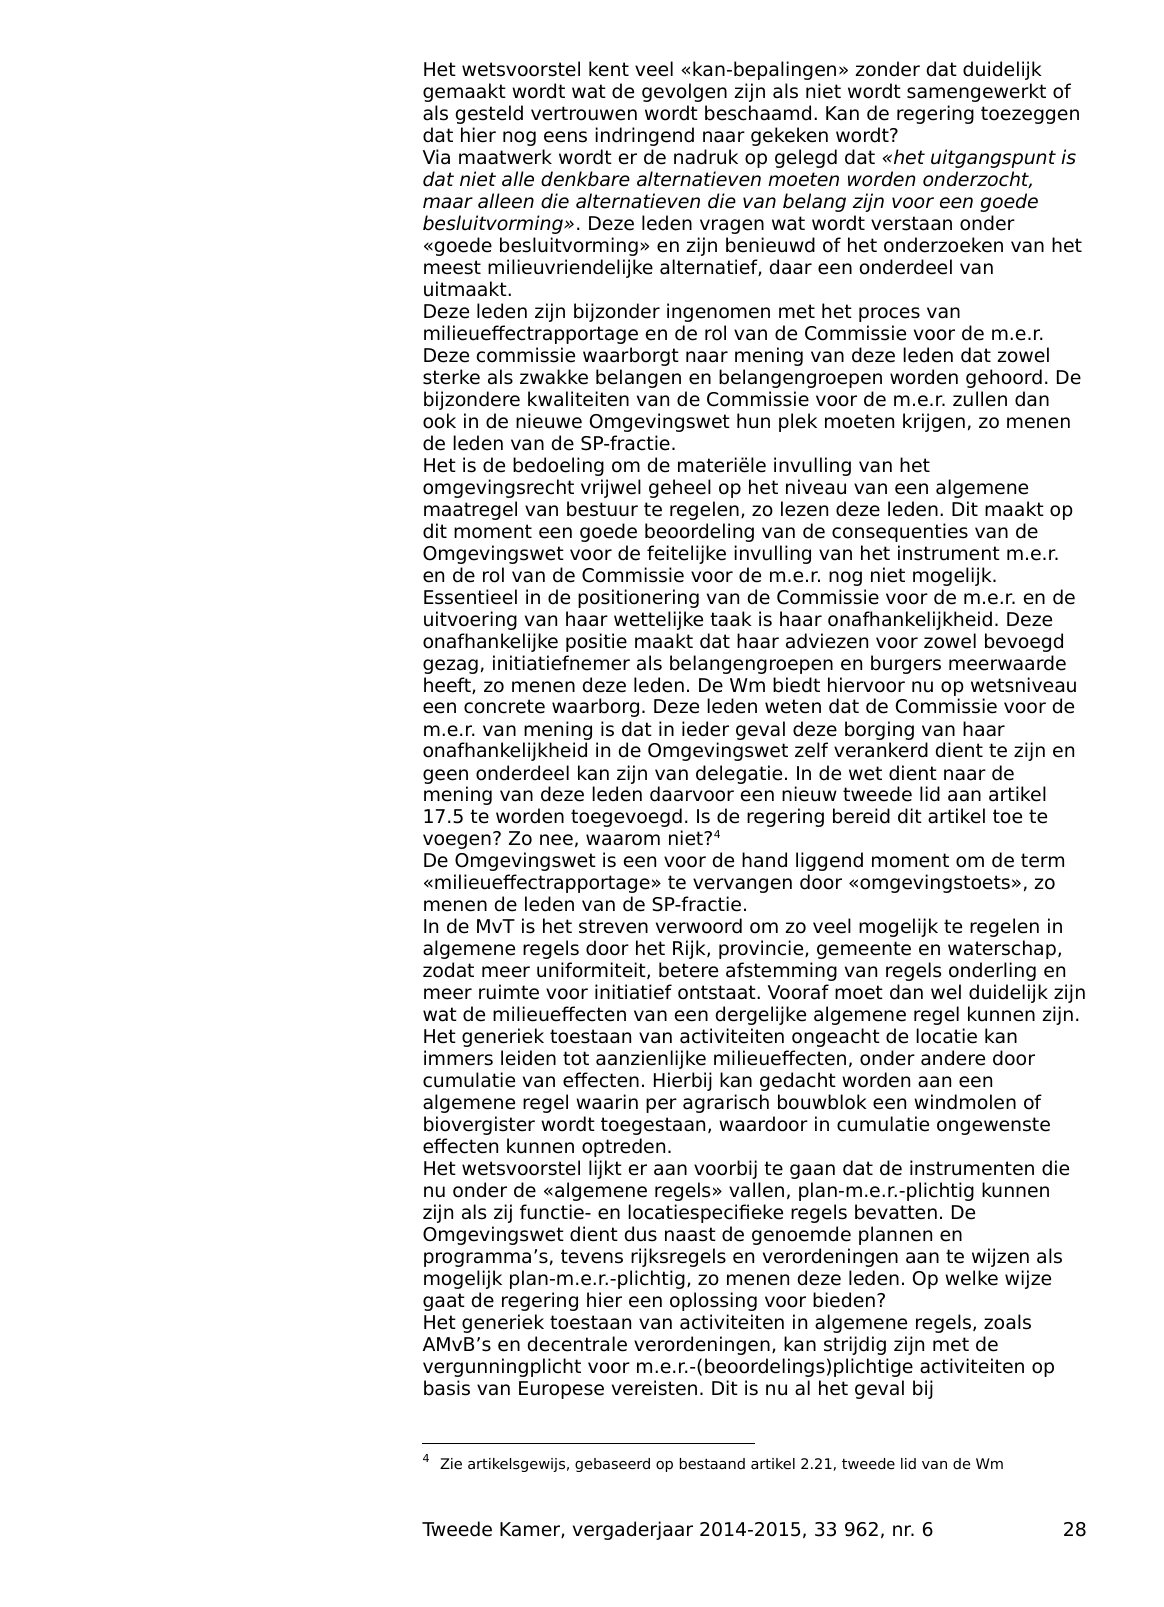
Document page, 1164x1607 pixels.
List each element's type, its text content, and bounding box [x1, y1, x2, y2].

text Het wetsvoorstel kent veel «kan-bepalingen» zonder dat duidelijk gemaakt wordt wat de gevolgen zijn als niet wordt samengewerkt of als gesteld vertrouwen wordt beschaamd. Kan de regering toezeggen dat hier nog eens indringend naar gekeken wordt? [422, 59, 1087, 147]
text Het is de bedoeling om de materiële invulling van het omgevingsrecht vrijwel geheel op het niveau van een algemene maatregel van bestuur te regelen, zo lezen deze leden. Dit maakt op dit moment een goede beoordeling van de consequenties van de Omgevingswet voor de feitelijke invulling van het instrument m.e.r. en de rol van de Commissie voor de m.e.r. nog niet mogelijk. [422, 455, 1087, 587]
text Via maatwerk wordt er de nadruk op gelegd dat «het uitgangspunt is dat niet alle denkbare alternatieven moeten worden onderzocht, maar alleen die alternatieven die van belang zijn voor een goede besluitvorming». Deze leden vragen wat wordt verstaan onder «goede besluitvorming» en zijn benieuwd of het onderzoeken van het meest milieuvriendelijke alternatief, daar een onderdeel van uitmaakt. [422, 147, 1087, 301]
text Deze leden zijn bijzonder ingenomen met het proces van milieueffectrapportage en de rol van de Commissie voor de m.e.r. Deze commissie waarborgt naar mening van deze leden dat zowel sterke als zwakke belangen en belangengroepen worden gehoord. De bijzondere kwaliteiten van de Commissie voor de m.e.r. zullen dan ook in de nieuwe Omgevingswet hun plek moeten krijgen, zo menen de leden van de SP-fractie. [422, 301, 1087, 455]
text Het generiek toestaan van activiteiten in algemene regels, zoals AMvB’s en decentrale verordeningen, kan strijdig zijn met de vergunningplicht voor m.e.r.-(beoordelings)plichtige activiteiten op basis van Europese vereisten. Dit is nu al het geval bij [422, 1312, 1087, 1400]
text Het wetsvoorstel lijkt er aan voorbij te gaan dat de instrumenten die nu onder de «algemene regels» vallen, plan-m.e.r.-plichtig kunnen zijn als zij functie- en locatiespecifieke regels bevatten. De Omgevingswet dient dus naast de genoemde plannen en programma’s, tevens rijksregels en verordeningen aan te wijzen als mogelijk plan-m.e.r.-plichtig, zo menen deze leden. Op welke wijze gaat de regering hier een oplossing voor bieden? [422, 1158, 1087, 1312]
text Zie artikelsgewijs, gebaseerd op bestaand artikel 2.21, tweede lid van de Wm [422, 1452, 1087, 1474]
text De Omgevingswet is een voor de hand liggend moment om de term «milieueffectrapportage» te vervangen door «omgevingstoets», zo menen de leden van de SP-fractie. [422, 850, 1087, 916]
text In de MvT is het streven verwoord om zo veel mogelijk te regelen in algemene regels door het Rijk, provincie, gemeente en waterschap, zodat meer uniformiteit, betere afstemming van regels onderling en meer ruimte voor initiatief ontstaat. Vooraf moet dan wel duidelijk zijn wat de milieueffecten van een dergelijke algemene regel kunnen zijn. Het generiek toestaan van activiteiten ongeacht de locatie kan immers leiden tot aanzienlijke milieueffecten, onder andere door cumulatie van effecten. Hierbij kan gedacht worden aan een algemene regel waarin per agrarisch bouwblok een windmolen of biovergister wordt toegestaan, waardoor in cumulatie ongewenste effecten kunnen optreden. [422, 916, 1087, 1158]
text Essentieel in de positionering van de Commissie voor de m.e.r. en de uitvoering van haar wettelijke taak is haar onafhankelijkheid. Deze onafhankelijke positie maakt dat haar adviezen voor zowel bevoegd gezag, initiatiefnemer als belangengroepen en burgers meerwaarde heeft, zo menen deze leden. De Wm biedt hiervoor nu op wetsniveau een concrete waarborg. Deze leden weten dat de Commissie voor de m.e.r. van mening is dat in ieder geval deze borging van haar onafhankelijkheid in de Omgevingswet zelf verankerd dient te zijn en geen onderdeel kan zijn van delegatie. In de wet dient naar de mening van deze leden daarvoor een nieuw tweede lid aan artikel 17.5 te worden toegevoegd. Is de regering bereid dit artikel toe te voegen? Zo nee, waarom niet? [422, 587, 1087, 850]
